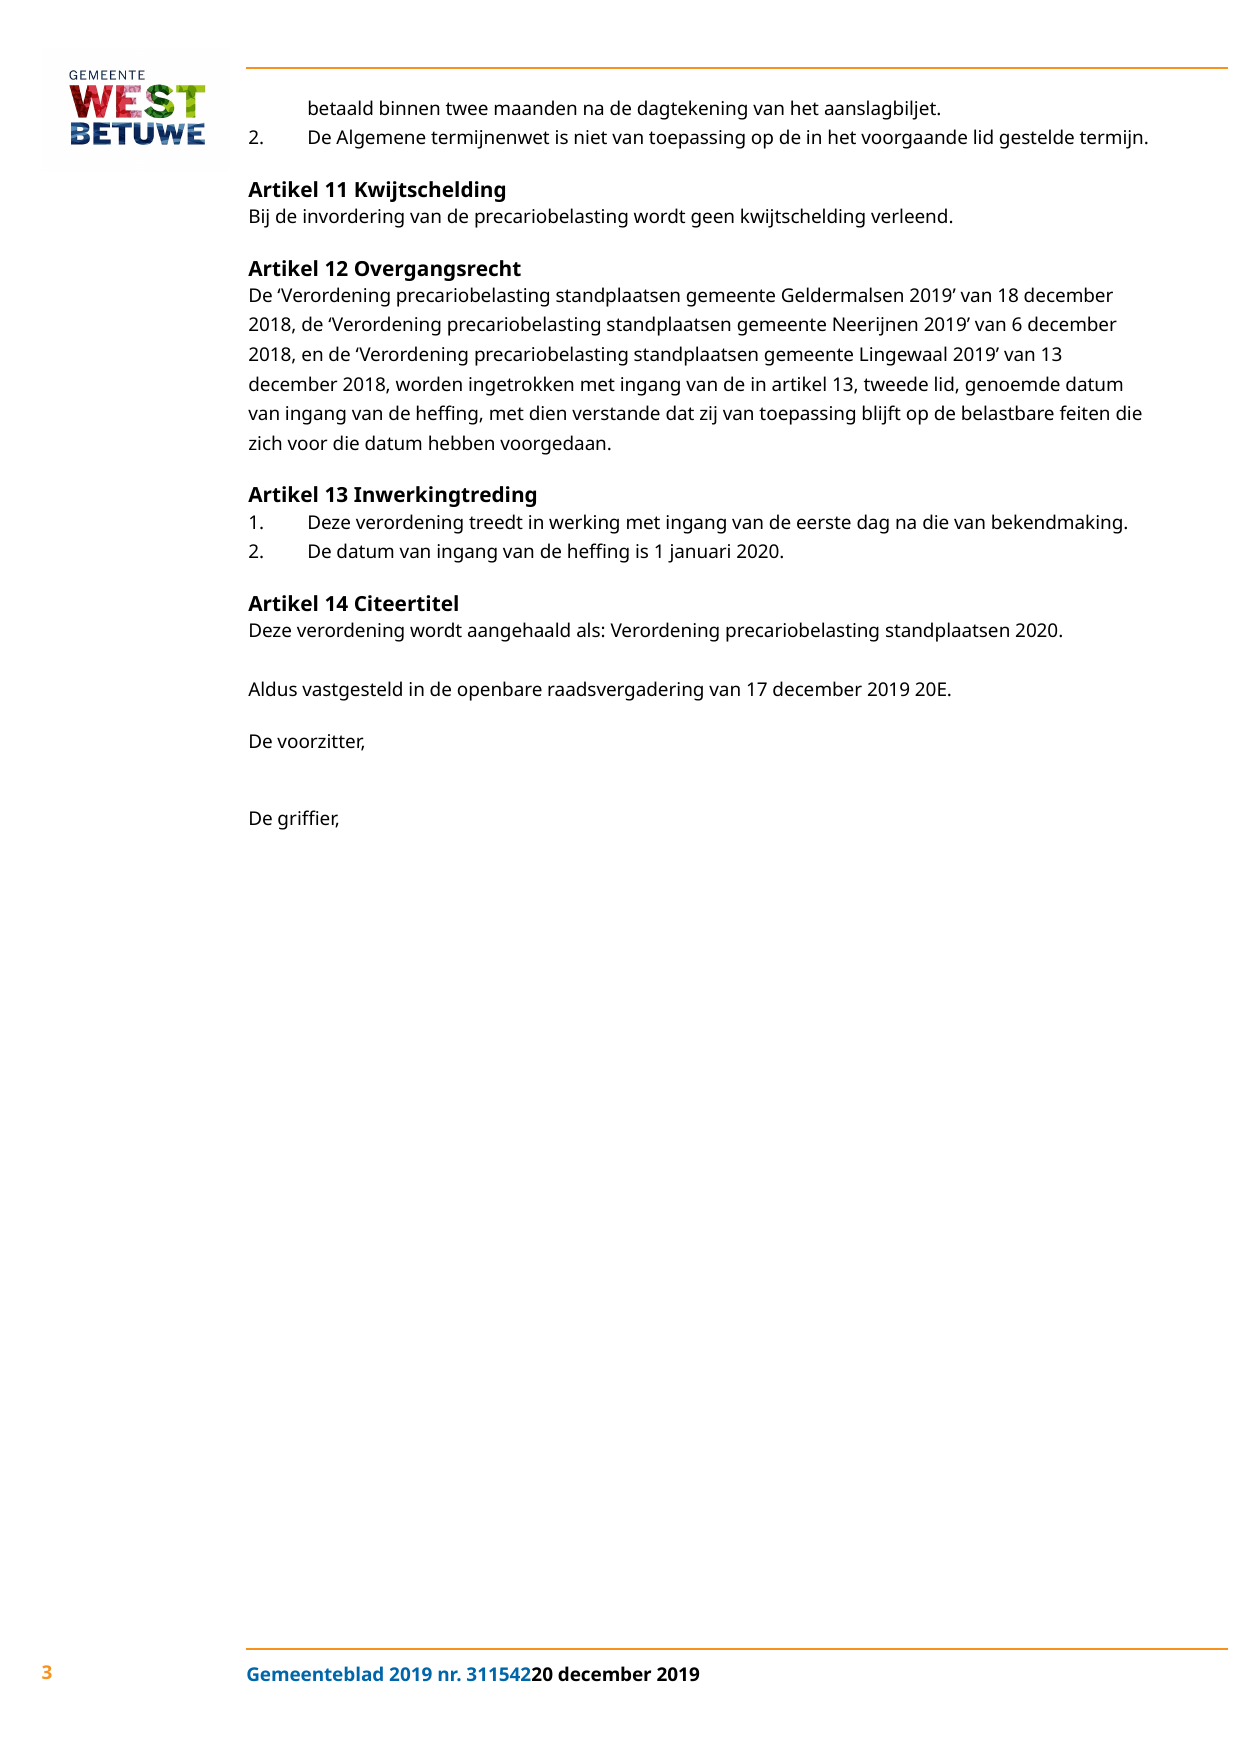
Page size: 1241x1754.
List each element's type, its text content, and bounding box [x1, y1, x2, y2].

list De datum van ingang van de heffing is 1 januari 2020. [248, 538, 1152, 564]
text Deze verordening wordt aangehaald als: Verordening precariobelasting standplaatsen 2020. [248, 617, 1152, 643]
text De griffier, [248, 805, 1152, 831]
list Deze verordening treedt in werking met ingang van de eerste dag na die van bekendmaking. [248, 509, 1152, 534]
text Artikel 14 Citeertitel [248, 589, 1152, 617]
text Artikel 12 Overgangsrecht [248, 254, 1152, 282]
text De ‘Verordening precariobelasting standplaatsen gemeente Geldermalsen 2019’ van 18 december 2018, de ‘Verordening precariobelasting standplaatsen gemeente Neerijnen 2019’ van 6 december 2018, en de ‘Verordening precariobelasting standplaatsen gemeente Lingewaal 2019’ van 13 december 2018, worden ingetrokken met ingang van de in artikel 13, tweede lid, genoemde datum van ingang van de heffing, met dien verstande dat zij van toepassing blijft op de belastbare feiten die zich voor die datum hebben voorgedaan. [248, 282, 1152, 456]
text Aldus vastgesteld in de openbare raadsvergadering van 17 december 2019 20E. [248, 676, 1152, 702]
picture [41, 47, 231, 172]
list De Algemene termijnenwet is niet van toepassing op de in het voorgaande lid gestelde termijn. [248, 124, 1152, 150]
list betaald binnen twee maanden na de dagtekening van het aanslagbiljet. [248, 95, 1152, 121]
text Artikel 11 Kwijtschelding [248, 175, 1152, 203]
text Bij de invordering van de precariobelasting wordt geen kwijtschelding verleend. [248, 203, 1152, 229]
text De voorzitter, [248, 728, 1152, 754]
text Artikel 13 Inwerkingtreding [248, 480, 1152, 509]
